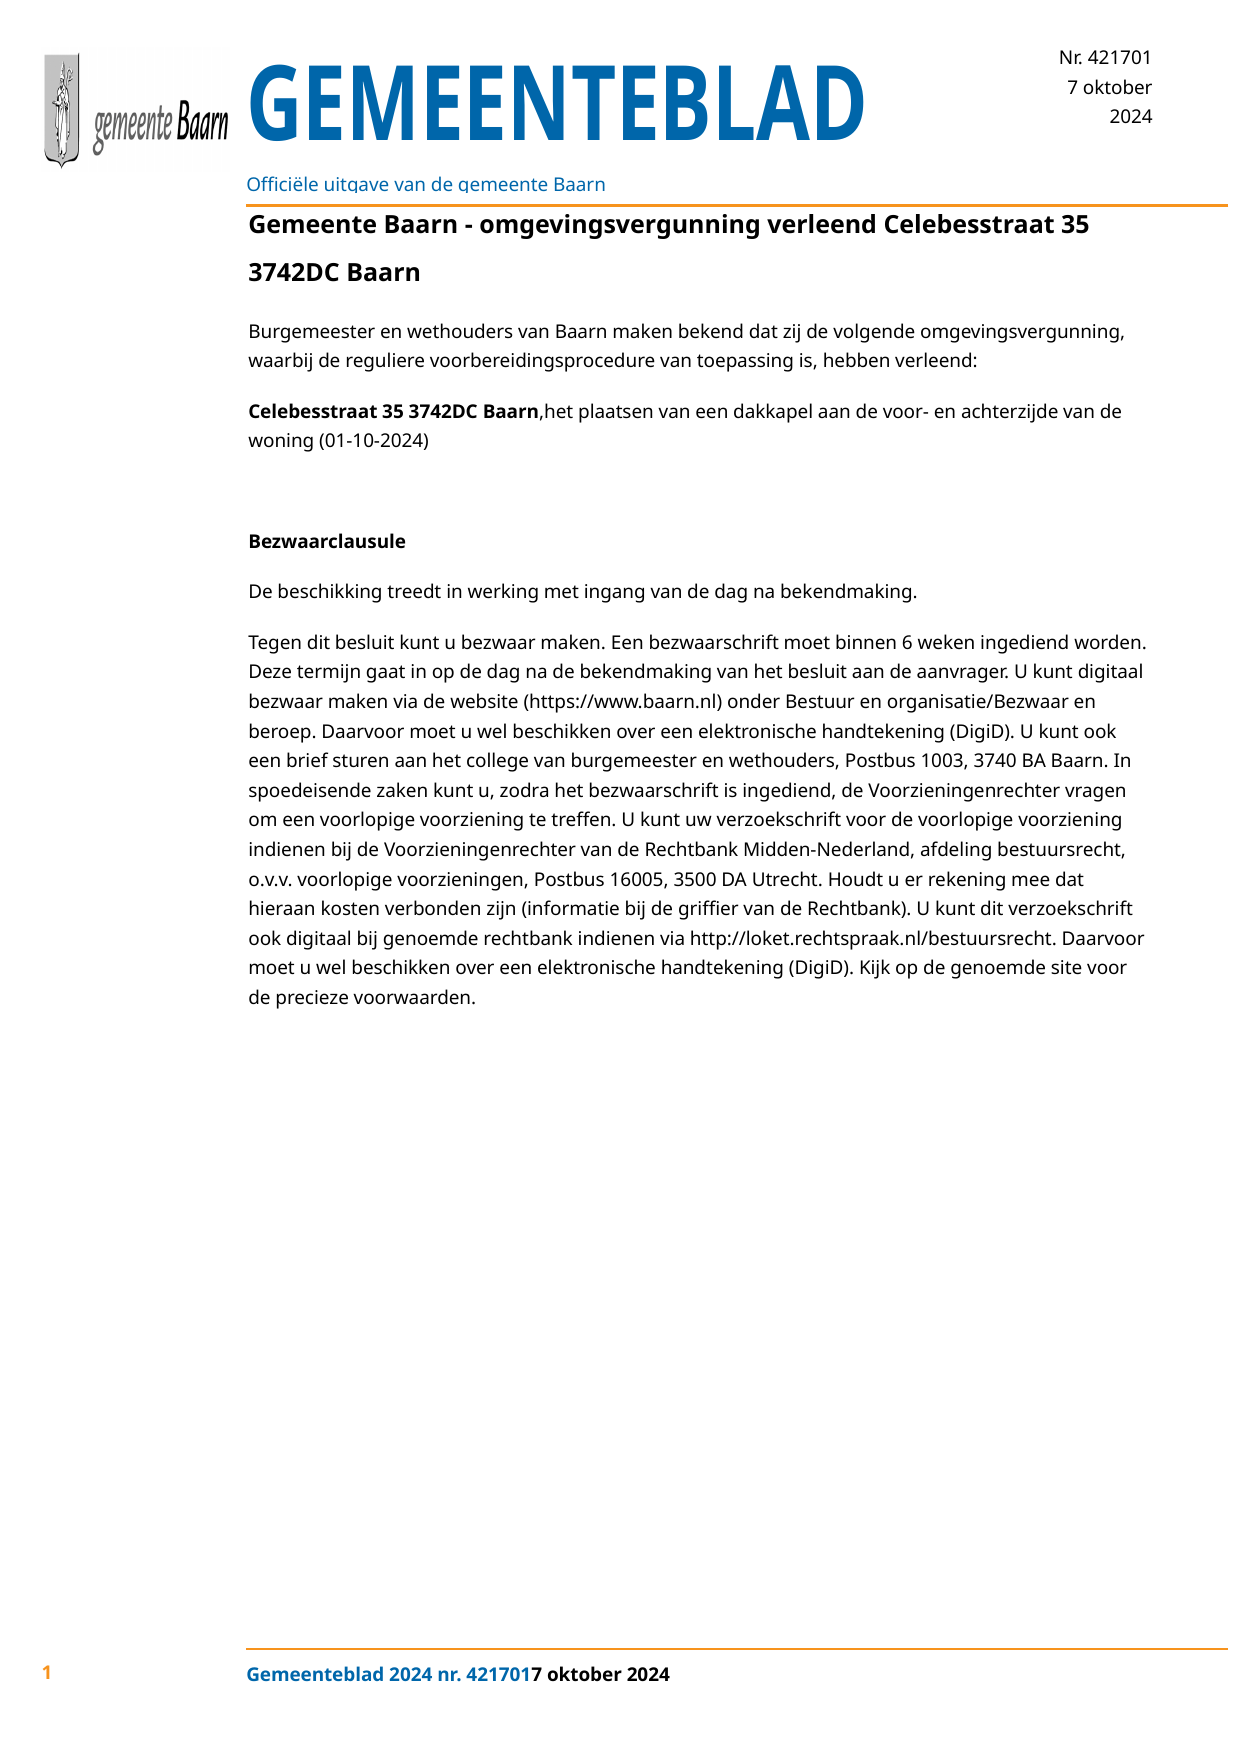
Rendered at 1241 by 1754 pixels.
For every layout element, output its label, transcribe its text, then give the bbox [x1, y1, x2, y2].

picture [41, 47, 231, 172]
text Burgemeester en wethouders van Baarn maken bekend dat zij de volgende omgevingsvergunning, waarbij de reguliere voorbereidingsprocedure van toepassing is, hebben verleend: [248, 318, 1152, 373]
text Tegen dit besluit kunt u bezwaar maken. Een bezwaarschrift moet binnen 6 weken ingediend worden. Deze termijn gaat in op de dag na de bekendmaking van het besluit aan de aanvrager. U kunt digitaal bezwaar maken via de website (https://www.baarn.nl) onder Bestuur en organisatie/Bezwaar en beroep. Daarvoor moet u wel beschikken over een elektronische handtekening (DigiD). U kunt ook een brief sturen aan het college van burgemeester en wethouders, Postbus 1003, 3740 BA Baarn. In spoedeisende zaken kunt u, zodra het bezwaarschrift is ingediend, de Voorzieningenrechter vragen om een voorlopige voorziening te treffen. U kunt uw verzoekschrift voor de voorlopige voorziening indienen bij de Voorzieningenrechter van de Rechtbank Midden-Nederland, afdeling bestuursrecht, o.v.v. voorlopige voorzieningen, Postbus 16005, 3500 DA Utrecht. Houdt u er rekening mee dat hieraan kosten verbonden zijn (informatie bij de griffier van de Rechtbank). U kunt dit verzoekschrift ook digitaal bij genoemde rechtbank indienen via http://loket.rechtspraak.nl/bestuursrecht. Daarvoor moet u wel beschikken over een elektronische handtekening (DigiD). Kijk op de genoemde site voor de precieze voorwaarden. [248, 629, 1152, 1010]
text De beschikking treedt in werking met ingang van de dag na bekendmaking. [248, 579, 1152, 604]
text Celebesstraat 35 3742DC Baarn,het plaatsen van een dakkapel aan de voor- en achterzijde van de woning (01-10-2024) [248, 398, 1152, 453]
text Bezwaarclausule [248, 528, 1152, 554]
text Gemeente Baarn - omgevingsvergunning verleend Celebesstraat 35 3742DC Baarn [248, 207, 1152, 288]
